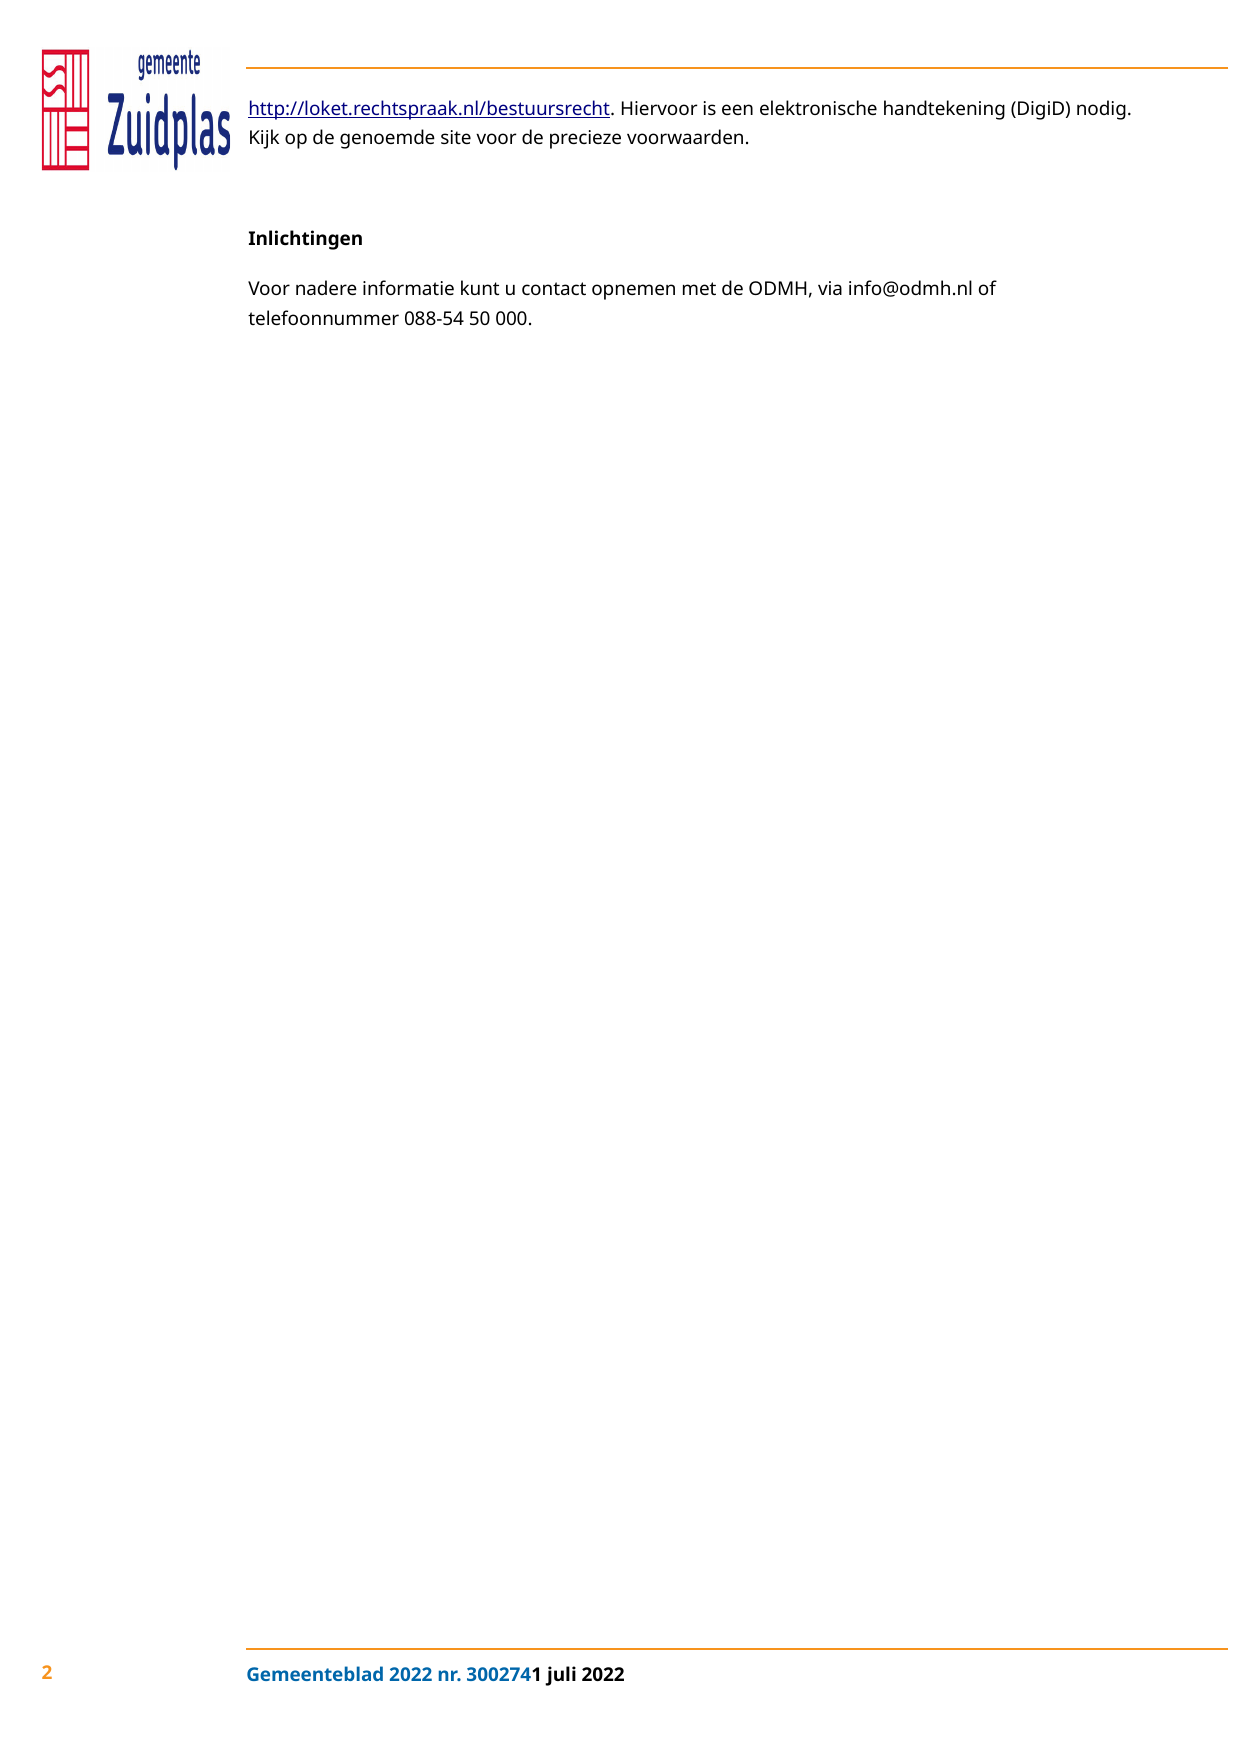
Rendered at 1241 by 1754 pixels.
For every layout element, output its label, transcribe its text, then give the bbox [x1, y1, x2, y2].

text Inlichtingen [248, 225, 1152, 251]
text http://loket.rechtspraak.nl/bestuursrecht. Hiervoor is een elektronische handtekening (DigiD) nodig. Kijk op de genoemde site voor de precieze voorwaarden. [248, 95, 1152, 150]
text Voor nadere informatie kunt u contact opnemen met de ODMH, via info@odmh.nl of telefoonnummer 088-54 50 000. [248, 276, 1152, 331]
picture [41, 47, 231, 172]
